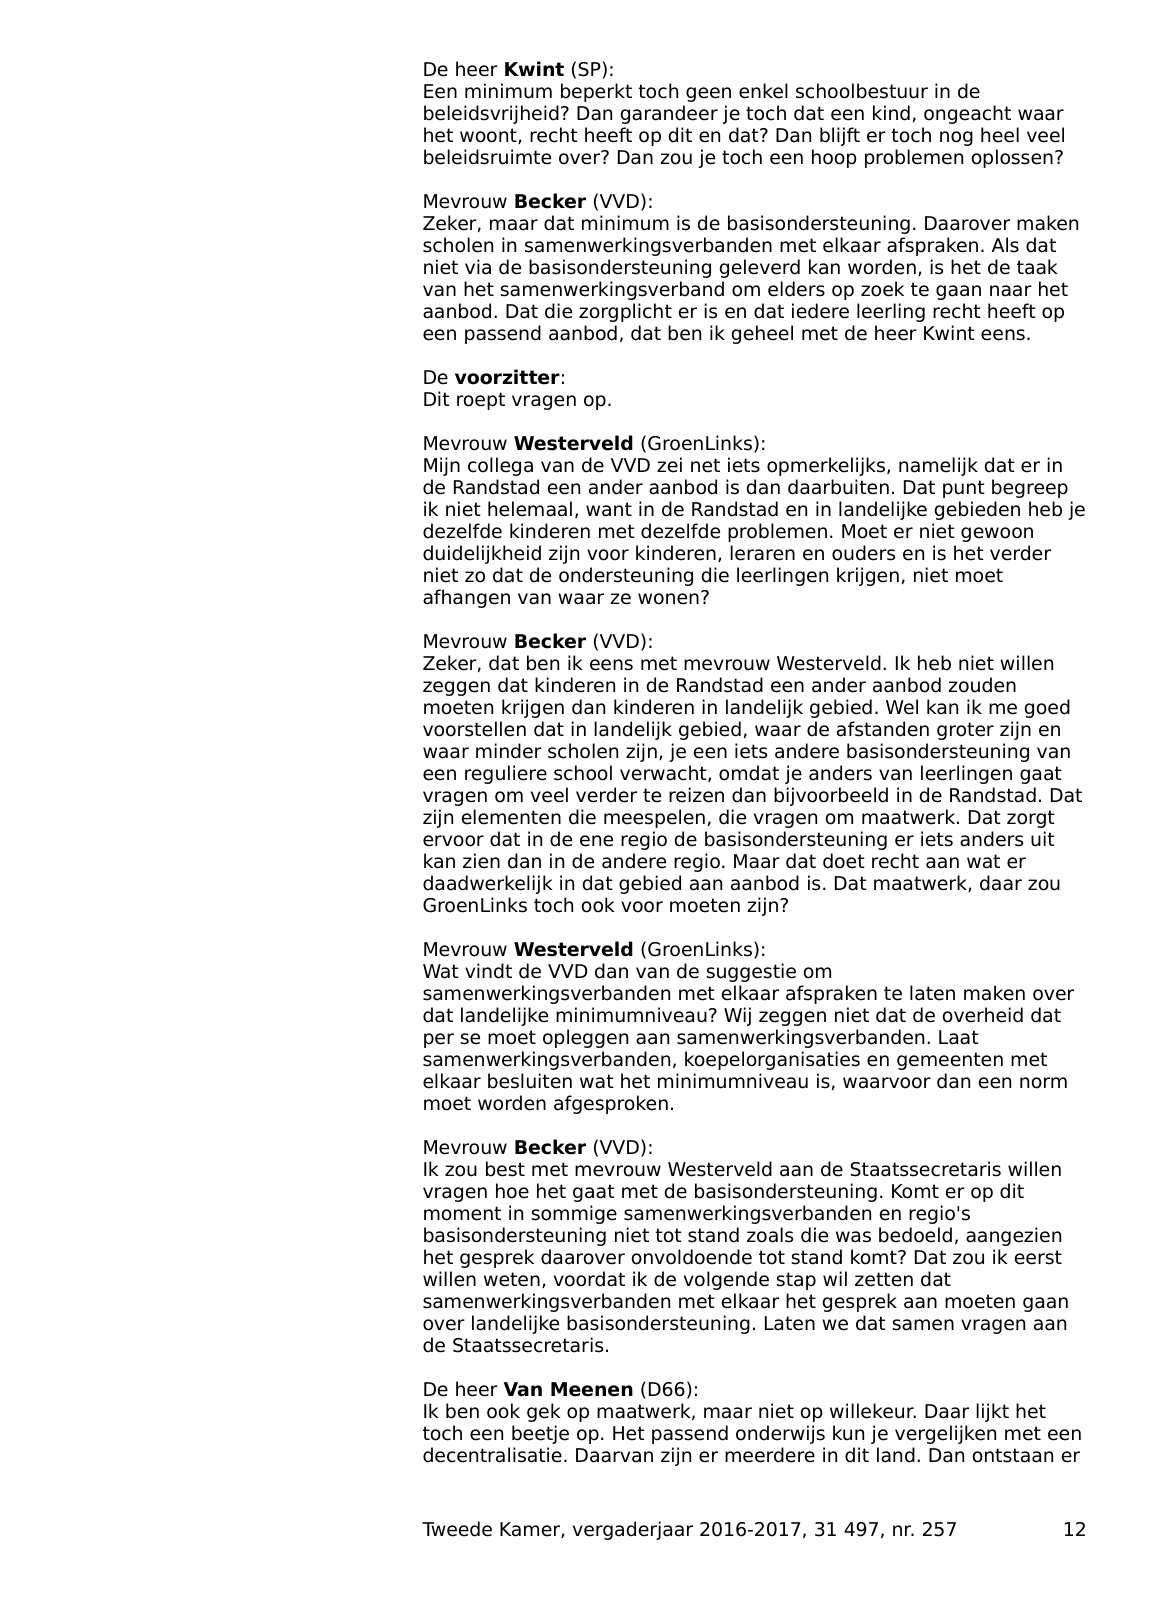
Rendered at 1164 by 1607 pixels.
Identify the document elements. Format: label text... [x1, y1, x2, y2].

text Dit roept vragen op. [422, 389, 1087, 411]
text Mevrouw Westerveld (GroenLinks): [422, 433, 1087, 455]
text Mevrouw Becker (VVD): [422, 1137, 1087, 1159]
text Zeker, maar dat minimum is de basisondersteuning. Daarover maken scholen in samenwerkingsverbanden met elkaar afspraken. Als dat niet via de basisondersteuning geleverd kan worden, is het de taak van het samenwerkingsverband om elders op zoek te gaan naar het aanbod. Dat die zorgplicht er is en dat iedere leerling recht heeft op een passend aanbod, dat ben ik geheel met de heer Kwint eens. [422, 213, 1087, 345]
text De voorzitter: [422, 367, 1087, 389]
text Mijn collega van de VVD zei net iets opmerkelijks, namelijk dat er in de Randstad een ander aanbod is dan daarbuiten. Dat punt begreep ik niet helemaal, want in de Randstad en in landelijke gebieden heb je dezelfde kinderen met dezelfde problemen. Moet er niet gewoon duidelijkheid zijn voor kinderen, leraren en ouders en is het verder niet zo dat de ondersteuning die leerlingen krijgen, niet moet afhangen van waar ze wonen? [422, 455, 1087, 609]
text Zeker, dat ben ik eens met mevrouw Westerveld. Ik heb niet willen zeggen dat kinderen in de Randstad een ander aanbod zouden moeten krijgen dan kinderen in landelijk gebied. Wel kan ik me goed voorstellen dat in landelijk gebied, waar de afstanden groter zijn en waar minder scholen zijn, je een iets andere basisondersteuning van een reguliere school verwacht, omdat je anders van leerlingen gaat vragen om veel verder te reizen dan bijvoorbeeld in de Randstad. Dat zijn elementen die meespelen, die vragen om maatwerk. Dat zorgt ervoor dat in de ene regio de basisondersteuning er iets anders uit kan zien dan in de andere regio. Maar dat doet recht aan wat er daadwerkelijk in dat gebied aan aanbod is. Dat maatwerk, daar zou GroenLinks toch ook voor moeten zijn? [422, 653, 1087, 917]
text De heer Kwint (SP): [422, 59, 1087, 81]
text De heer Van Meenen (D66): [422, 1379, 1087, 1401]
text Mevrouw Becker (VVD): [422, 631, 1087, 653]
text Ik ben ook gek op maatwerk, maar niet op willekeur. Daar lijkt het toch een beetje op. Het passend onderwijs kun je vergelijken met een decentralisatie. Daarvan zijn er meerdere in dit land. Dan ontstaan er [422, 1401, 1087, 1467]
text Wat vindt de VVD dan van de suggestie om samenwerkingsverbanden met elkaar afspraken te laten maken over dat landelijke minimumniveau? Wij zeggen niet dat de overheid dat per se moet opleggen aan samenwerkingsverbanden. Laat samenwerkingsverbanden, koepelorganisaties en gemeenten met elkaar besluiten wat het minimumniveau is, waarvoor dan een norm moet worden afgesproken. [422, 961, 1087, 1115]
text Ik zou best met mevrouw Westerveld aan de Staatssecretaris willen vragen hoe het gaat met de basisondersteuning. Komt er op dit moment in sommige samenwerkingsverbanden en regio's basisondersteuning niet tot stand zoals die was bedoeld, aangezien het gesprek daarover onvoldoende tot stand komt? Dat zou ik eerst willen weten, voordat ik de volgende stap wil zetten dat samenwerkingsverbanden met elkaar het gesprek aan moeten gaan over landelijke basisondersteuning. Laten we dat samen vragen aan de Staatssecretaris. [422, 1159, 1087, 1357]
text Een minimum beperkt toch geen enkel schoolbestuur in de beleidsvrijheid? Dan garandeer je toch dat een kind, ongeacht waar het woont, recht heeft op dit en dat? Dan blijft er toch nog heel veel beleidsruimte over? Dan zou je toch een hoop problemen oplossen? [422, 81, 1087, 169]
text Mevrouw Westerveld (GroenLinks): [422, 939, 1087, 961]
text Mevrouw Becker (VVD): [422, 191, 1087, 213]
